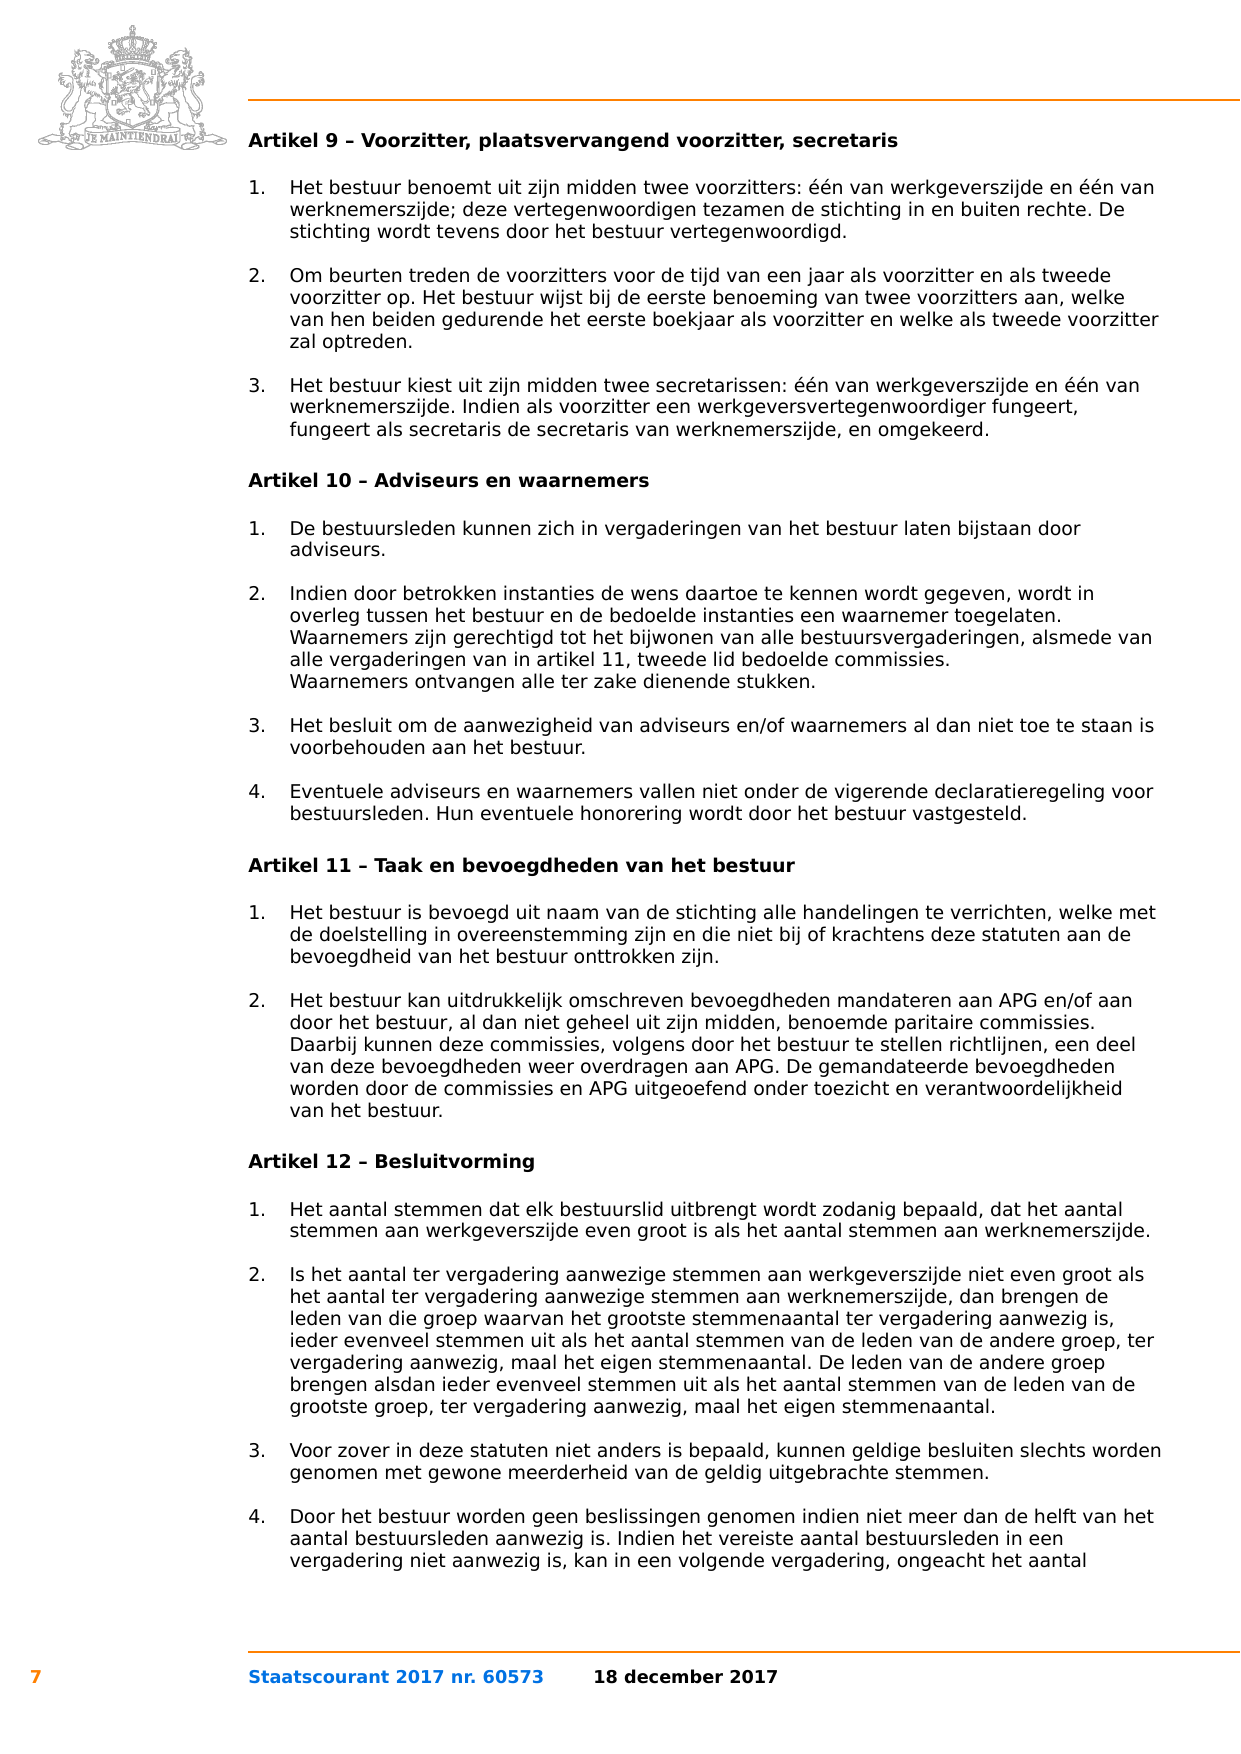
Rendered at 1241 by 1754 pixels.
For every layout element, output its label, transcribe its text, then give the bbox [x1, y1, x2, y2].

text 2. Om beurten treden de voorzitters voor de tijd van een jaar als voorzitter en als tweede voorzitter op. Het bestuur wijst bij de eerste benoeming van twee voorzitters aan, welke van hen beiden gedurende het eerste boekjaar als voorzitter en welke als tweede voorzitter zal optreden. [248, 265, 1163, 353]
text 1. Het bestuur is bevoegd uit naam van de stichting alle handelingen te verrichten, welke met de doelstelling in overeenstemming zijn en die niet bij of krachtens deze statuten aan de bevoegdheid van het bestuur onttrokken zijn. [248, 902, 1163, 968]
text 2. Is het aantal ter vergadering aanwezige stemmen aan werkgeverszijde niet even groot als het aantal ter vergadering aanwezige stemmen aan werknemerszijde, dan brengen de leden van die groep waarvan het grootste stemmenaantal ter vergadering aanwezig is, ieder evenveel stemmen uit als het aantal stemmen van de leden van de andere groep, ter vergadering aanwezig, maal het eigen stemmenaantal. De leden van de andere groep brengen alsdan ieder evenveel stemmen uit als het aantal stemmen van de leden van de grootste groep, ter vergadering aanwezig, maal het eigen stemmenaantal. [248, 1264, 1163, 1418]
picture [38, 25, 227, 150]
text Waarnemers ontvangen alle ter zake dienende stukken. [289, 671, 1163, 693]
text 1. Het aantal stemmen dat elk bestuurslid uitbrengt wordt zodanig bepaald, dat het aantal stemmen aan werkgeverszijde even groot is als het aantal stemmen aan werknemerszijde. [248, 1198, 1163, 1242]
text 4. Eventuele adviseurs en waarnemers vallen niet onder de vigerende declaratieregeling voor bestuursleden. Hun eventuele honorering wordt door het bestuur vastgesteld. [248, 781, 1163, 825]
text 2. Indien door betrokken instanties de wens daartoe te kennen wordt gegeven, wordt in overleg tussen het bestuur en de bedoelde instanties een waarnemer toegelaten. Waarnemers zijn gerechtigd tot het bijwonen van alle bestuursvergaderingen, alsmede van alle vergaderingen van in artikel 11, tweede lid bedoelde commissies. [248, 583, 1163, 671]
text 3. Het besluit om de aanwezigheid van adviseurs en/of waarnemers al dan niet toe te staan is voorbehouden aan het bestuur. [248, 715, 1163, 759]
text 3. Voor zover in deze statuten niet anders is bepaald, kunnen geldige besluiten slechts worden genomen met gewone meerderheid van de geldig uitgebrachte stemmen. [248, 1440, 1163, 1484]
text 2. Het bestuur kan uitdrukkelijk omschreven bevoegdheden mandateren aan APG en/of aan door het bestuur, al dan niet geheel uit zijn midden, benoemde paritaire commissies. Daarbij kunnen deze commissies, volgens door het bestuur te stellen richtlijnen, een deel van deze bevoegdheden weer overdragen aan APG. De gemandateerde bevoegdheden worden door de commissies en APG uitgeoefend onder toezicht en verantwoordelijkheid van het bestuur. [248, 989, 1163, 1121]
subtitle Artikel 9 – Voorzitter, plaatsvervangend voorzitter, secretaris [248, 130, 1163, 152]
text 4. Door het bestuur worden geen beslissingen genomen indien niet meer dan de helft van het aantal bestuursleden aanwezig is. Indien het vereiste aantal bestuursleden in een vergadering niet aanwezig is, kan in een volgende vergadering, ongeacht het aantal [248, 1506, 1163, 1572]
subtitle Artikel 12 – Besluitvorming [248, 1151, 1163, 1173]
text 1. Het bestuur benoemt uit zijn midden twee voorzitters: één van werkgeverszijde en één van werknemerszijde; deze vertegenwoordigen tezamen de stichting in en buiten rechte. De stichting wordt tevens door het bestuur vertegenwoordigd. [248, 177, 1163, 243]
text 3. Het bestuur kiest uit zijn midden twee secretarissen: één van werkgeverszijde en één van werknemerszijde. Indien als voorzitter een werkgeversvertegenwoordiger fungeert, fungeert als secretaris de secretaris van werknemerszijde, en omgekeerd. [248, 374, 1163, 440]
subtitle Artikel 11 – Taak en bevoegdheden van het bestuur [248, 855, 1163, 877]
subtitle Artikel 10 – Adviseurs en waarnemers [248, 470, 1163, 492]
text 1. De bestuursleden kunnen zich in vergaderingen van het bestuur laten bijstaan door adviseurs. [248, 517, 1163, 561]
